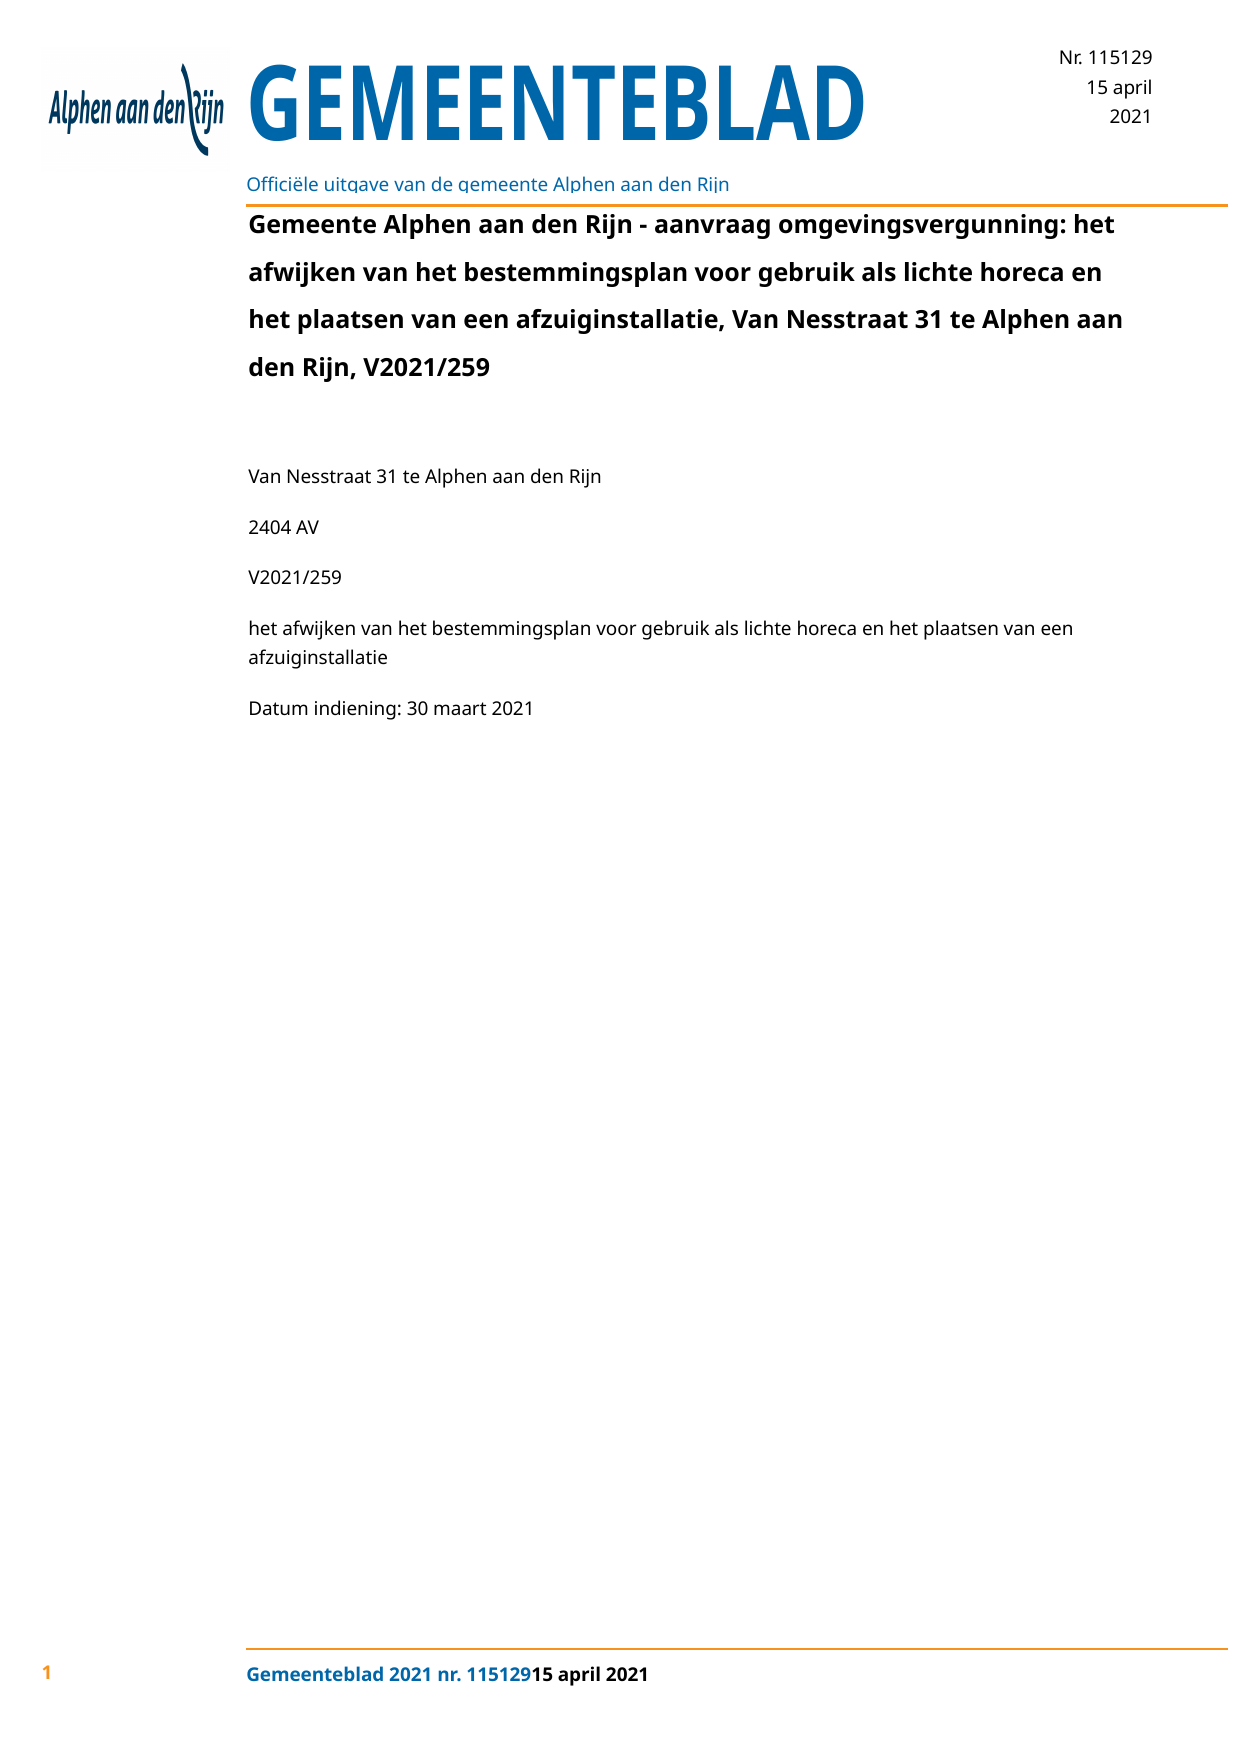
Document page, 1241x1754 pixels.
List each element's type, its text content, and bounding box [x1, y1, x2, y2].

text 2404 AV [248, 514, 1152, 540]
text Datum indiening: 30 maart 2021 [248, 695, 1152, 721]
picture [41, 47, 231, 172]
text Van Nesstraat 31 te Alphen aan den Rijn [248, 463, 1152, 489]
text V2021/259 [248, 564, 1152, 590]
text het afwijken van het bestemmingsplan voor gebruik als lichte horeca en het plaatsen van een afzuiginstallatie [248, 615, 1152, 670]
text Gemeente Alphen aan den Rijn - aanvraag omgevingsvergunning: het afwijken van het bestemmingsplan voor gebruik als lichte horeca en het plaatsen van een afzuiginstallatie, Van Nesstraat 31 te Alphen aan den Rijn, V2021/259 [248, 207, 1152, 384]
